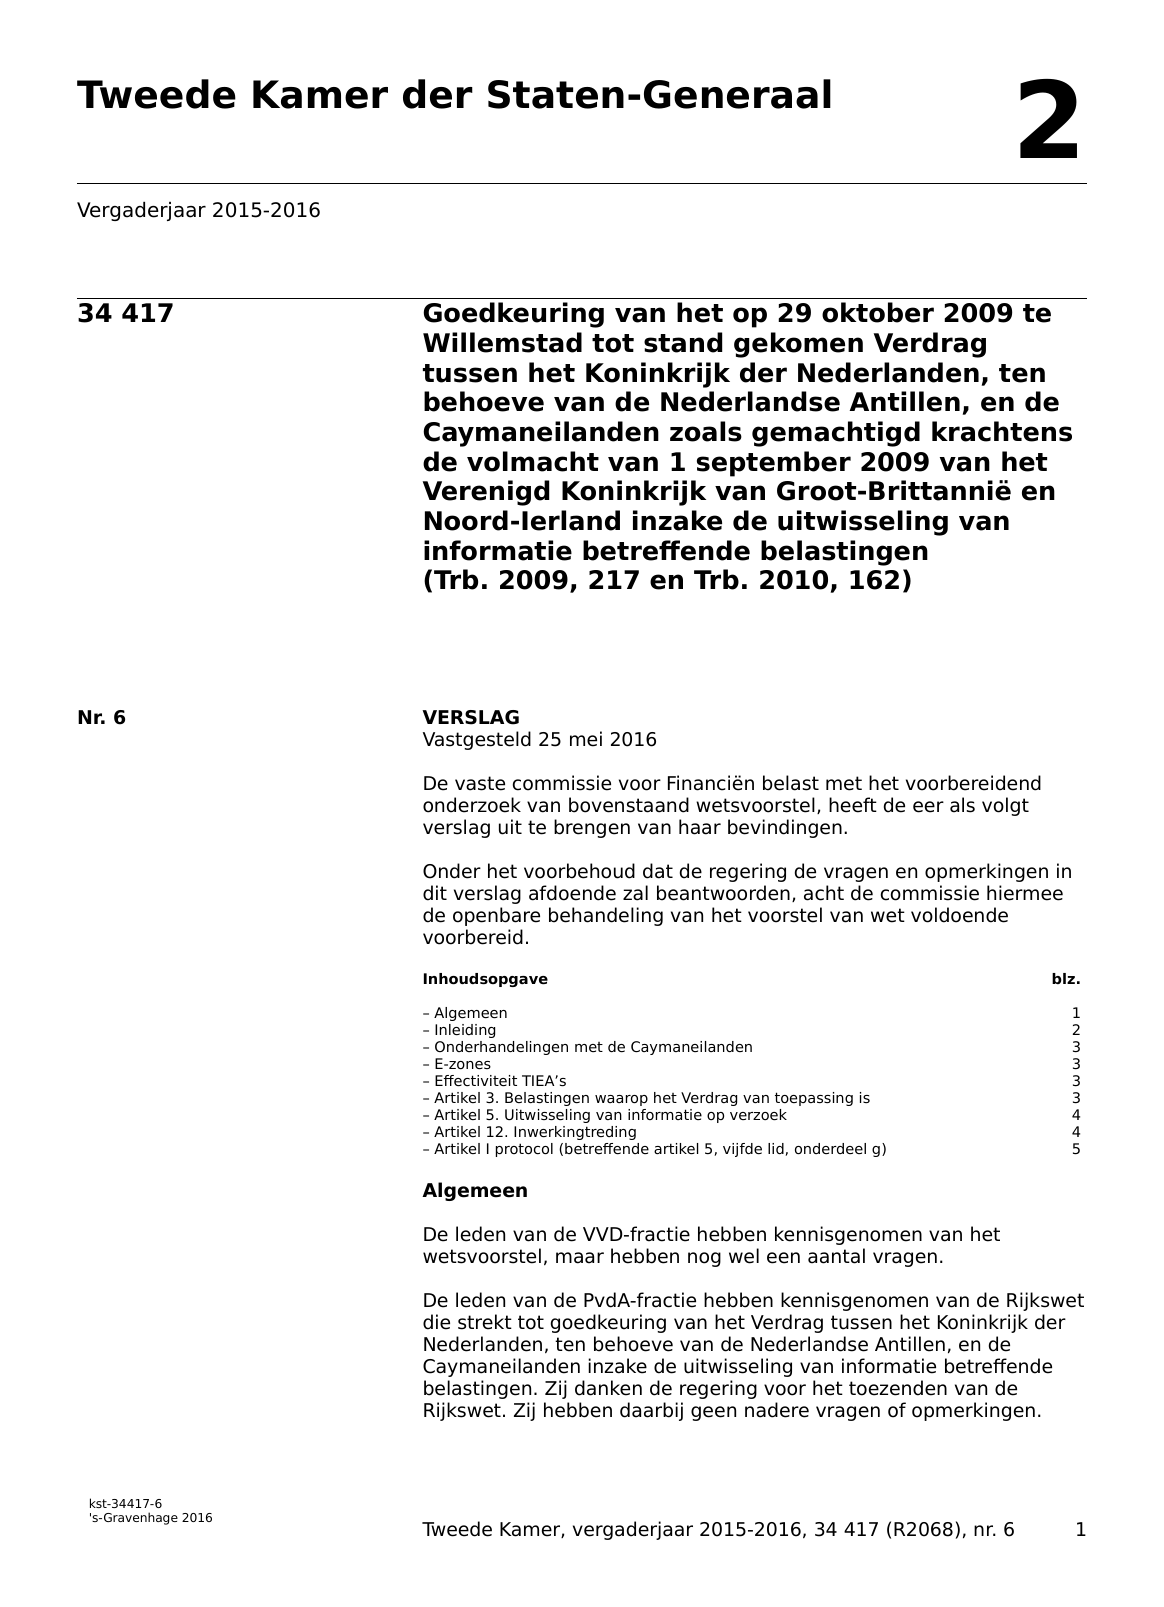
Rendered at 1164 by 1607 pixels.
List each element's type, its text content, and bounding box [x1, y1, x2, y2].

table_header Inhoudsopgave [422, 971, 1013, 988]
table_cell – Artikel 5. Uitwisseling van informatie op verzoek [422, 1107, 1013, 1124]
table_header 2 [886, 59, 1087, 183]
table_cell – Onderhandelingen met de Caymaneilanden [422, 1039, 1013, 1056]
table_cell 2 [1013, 1022, 1087, 1039]
subtitle Algemeen [422, 1180, 1087, 1202]
table_cell – Inleiding [422, 1022, 1013, 1039]
text 's-Gravenhage 2016 [88, 1511, 323, 1525]
table_cell – Effectiviteit TIEA’s [422, 1073, 1013, 1090]
subtitle 34 417 Goedkeuring van het op 29 oktober 2009 te Willemstad tot stand gekomen Verdrag tussen het Koninkrijk der Nederlanden, ten behoeve van de Nederlandse Antillen, en de Caymaneilanden zoals gemachtigd krachtens de volmacht van 1 september 2009 van het Verenigd Koninkrijk van Groot-Brittannië en Noord-Ierland inzake de uitwisseling van informatie betreffende belastingen (Trb. 2009, 217 en Trb. 2010, 162) [77, 299, 1087, 596]
table_cell 5 [1013, 1141, 1087, 1158]
table_cell – E-zones [422, 1056, 1013, 1073]
text Onder het voorbehoud dat de regering de vragen en opmerkingen in dit verslag afdoende zal beantwoorden, acht de commissie hiermee de openbare behandeling van het voorstel van wet voldoende voorbereid. [422, 861, 1087, 949]
text De vaste commissie voor Financiën belast met het voorbereidend onderzoek van bovenstaand wetsvoorstel, heeft de eer als volgt verslag uit te brengen van haar bevindingen. [422, 773, 1087, 839]
table_cell – Artikel 3. Belastingen waarop het Verdrag van toepassing is [422, 1090, 1013, 1107]
table_cell 3 [1013, 1056, 1087, 1073]
table_cell [1013, 988, 1087, 1005]
text Vastgesteld 25 mei 2016 [422, 729, 1087, 751]
text De leden van de PvdA-fractie hebben kennisgenomen van de Rijkswet die strekt tot goedkeuring van het Verdrag tussen het Koninkrijk der Nederlanden, ten behoeve van de Nederlandse Antillen, en de Caymaneilanden inzake de uitwisseling van informatie betreffende belastingen. Zij danken de regering voor het toezenden van de Rijkswet. Zij hebben daarbij geen nadere vragen of opmerkingen. [422, 1290, 1087, 1422]
table_cell 3 [1013, 1039, 1087, 1056]
table_header Tweede Kamer der Staten-Generaal [77, 59, 886, 183]
table_cell [422, 988, 1013, 1005]
table_cell 4 [1013, 1107, 1087, 1124]
text kst-34417-6 [88, 1497, 323, 1511]
subtitle Nr. 6 VERSLAG [77, 707, 1087, 729]
table_cell 3 [1013, 1090, 1087, 1107]
table_cell Vergaderjaar 2015-2016 [77, 184, 1087, 298]
table_header blz. [1013, 971, 1087, 988]
table_cell 4 [1013, 1124, 1087, 1141]
table_cell – Algemeen [422, 1005, 1013, 1022]
table_cell 1 [1013, 1005, 1087, 1022]
table_cell 3 [1013, 1073, 1087, 1090]
table_cell – Artikel I protocol (betreffende artikel 5, vijfde lid, onderdeel g) [422, 1141, 1013, 1158]
table_cell – Artikel 12. Inwerkingtreding [422, 1124, 1013, 1141]
text De leden van de VVD-fractie hebben kennisgenomen van het wetsvoorstel, maar hebben nog wel een aantal vragen. [422, 1224, 1087, 1268]
